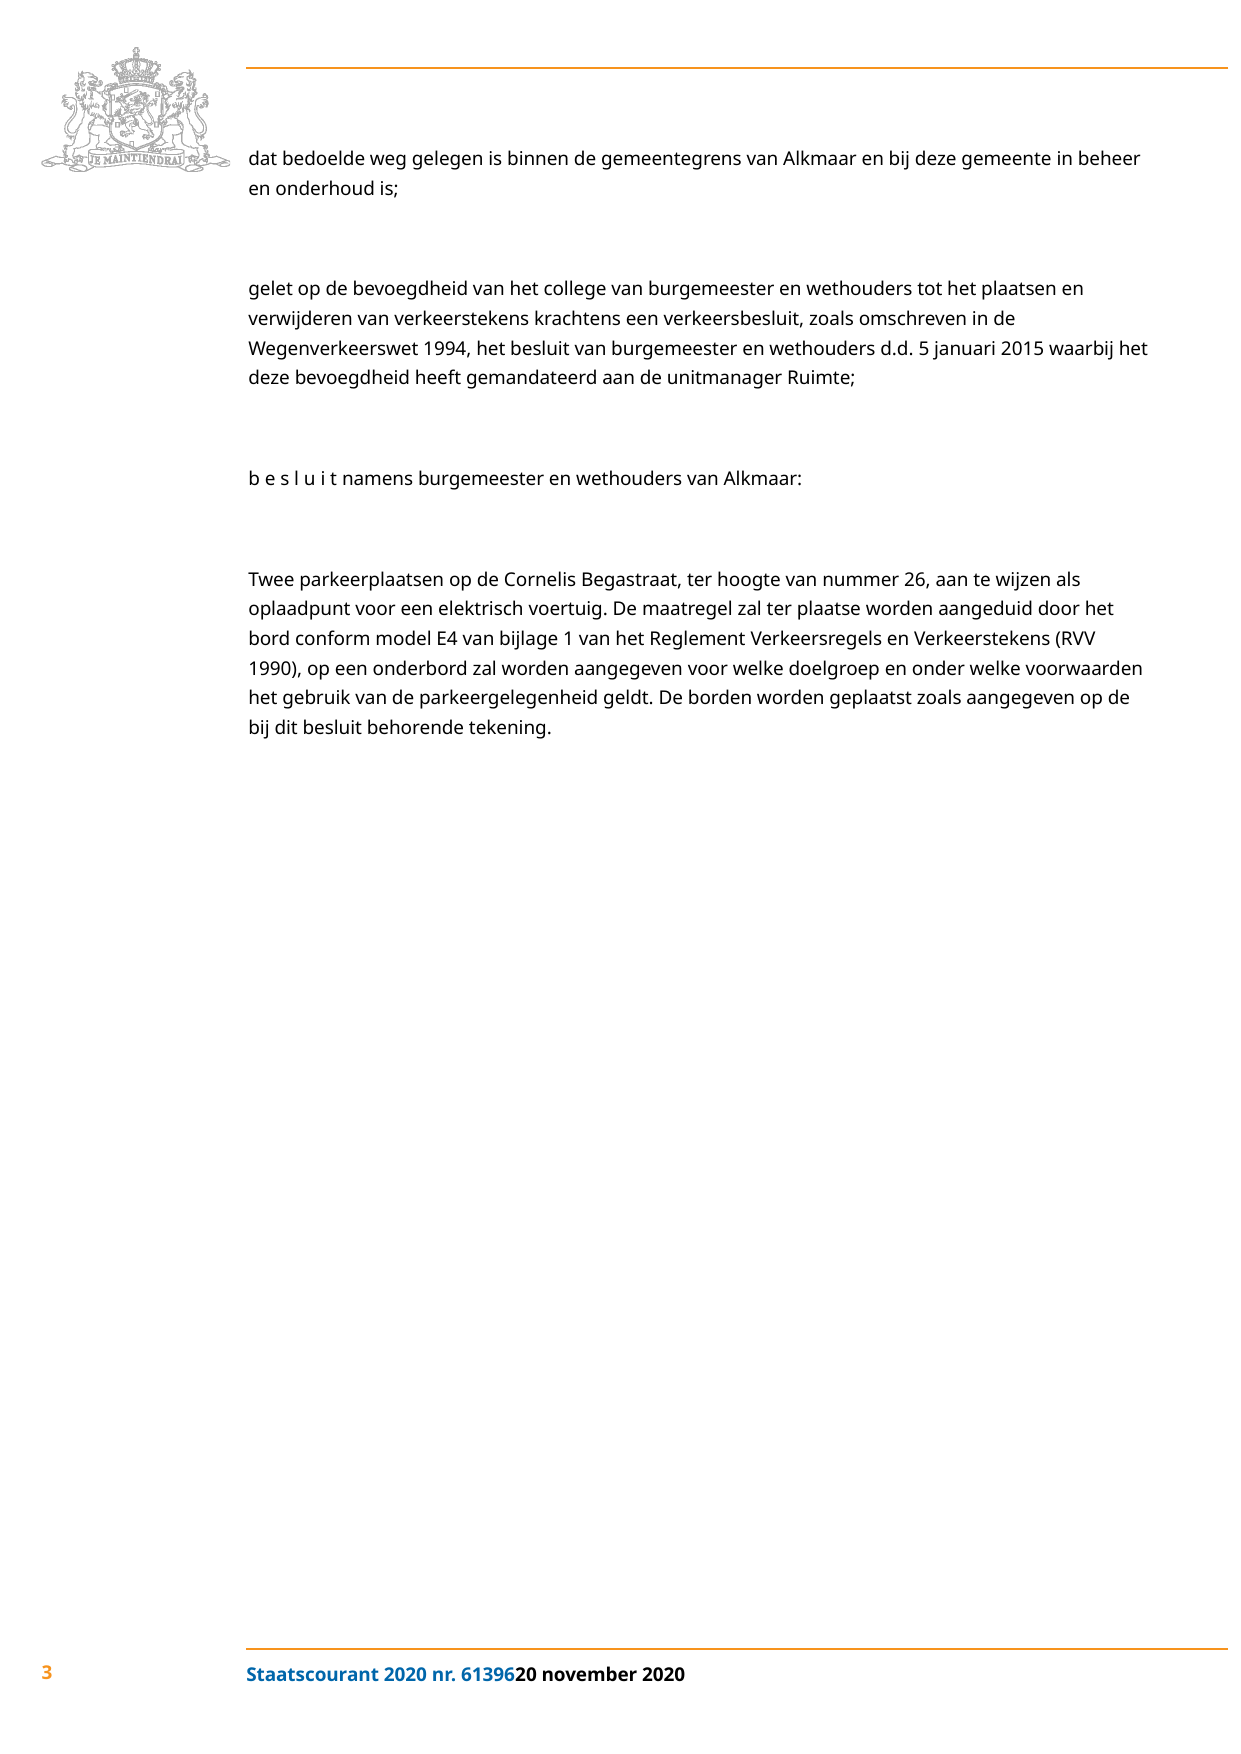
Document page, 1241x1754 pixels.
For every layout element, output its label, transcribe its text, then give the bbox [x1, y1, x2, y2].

text dat bedoelde weg gelegen is binnen de gemeentegrens van Alkmaar en bij deze gemeente in beheer en onderhoud is; [248, 145, 1152, 201]
text b e s l u i t namens burgemeester en wethouders van Alkmaar: [248, 465, 1152, 491]
picture [41, 47, 231, 172]
text gelet op de bevoegdheid van het college van burgemeester en wethouders tot het plaatsen en verwijderen van verkeerstekens krachtens een verkeersbesluit, zoals omschreven in de Wegenverkeerswet 1994, het besluit van burgemeester en wethouders d.d. 5 januari 2015 waarbij het deze bevoegdheid heeft gemandateerd aan de unitmanager Ruimte; [248, 276, 1152, 390]
text Twee parkeerplaatsen op de Cornelis Begastraat, ter hoogte van nummer 26, aan te wijzen als oplaadpunt voor een elektrisch voertuig. De maatregel zal ter plaatse worden aangeduid door het bord conform model E4 van bijlage 1 van het Reglement Verkeersregels en Verkeerstekens (RVV 1990), op een onderbord zal worden aangegeven voor welke doelgroep en onder welke voorwaarden het gebruik van de parkeergelegenheid geldt. De borden worden geplaatst zoals aangegeven op de bij dit besluit behorende tekening. [248, 566, 1152, 740]
